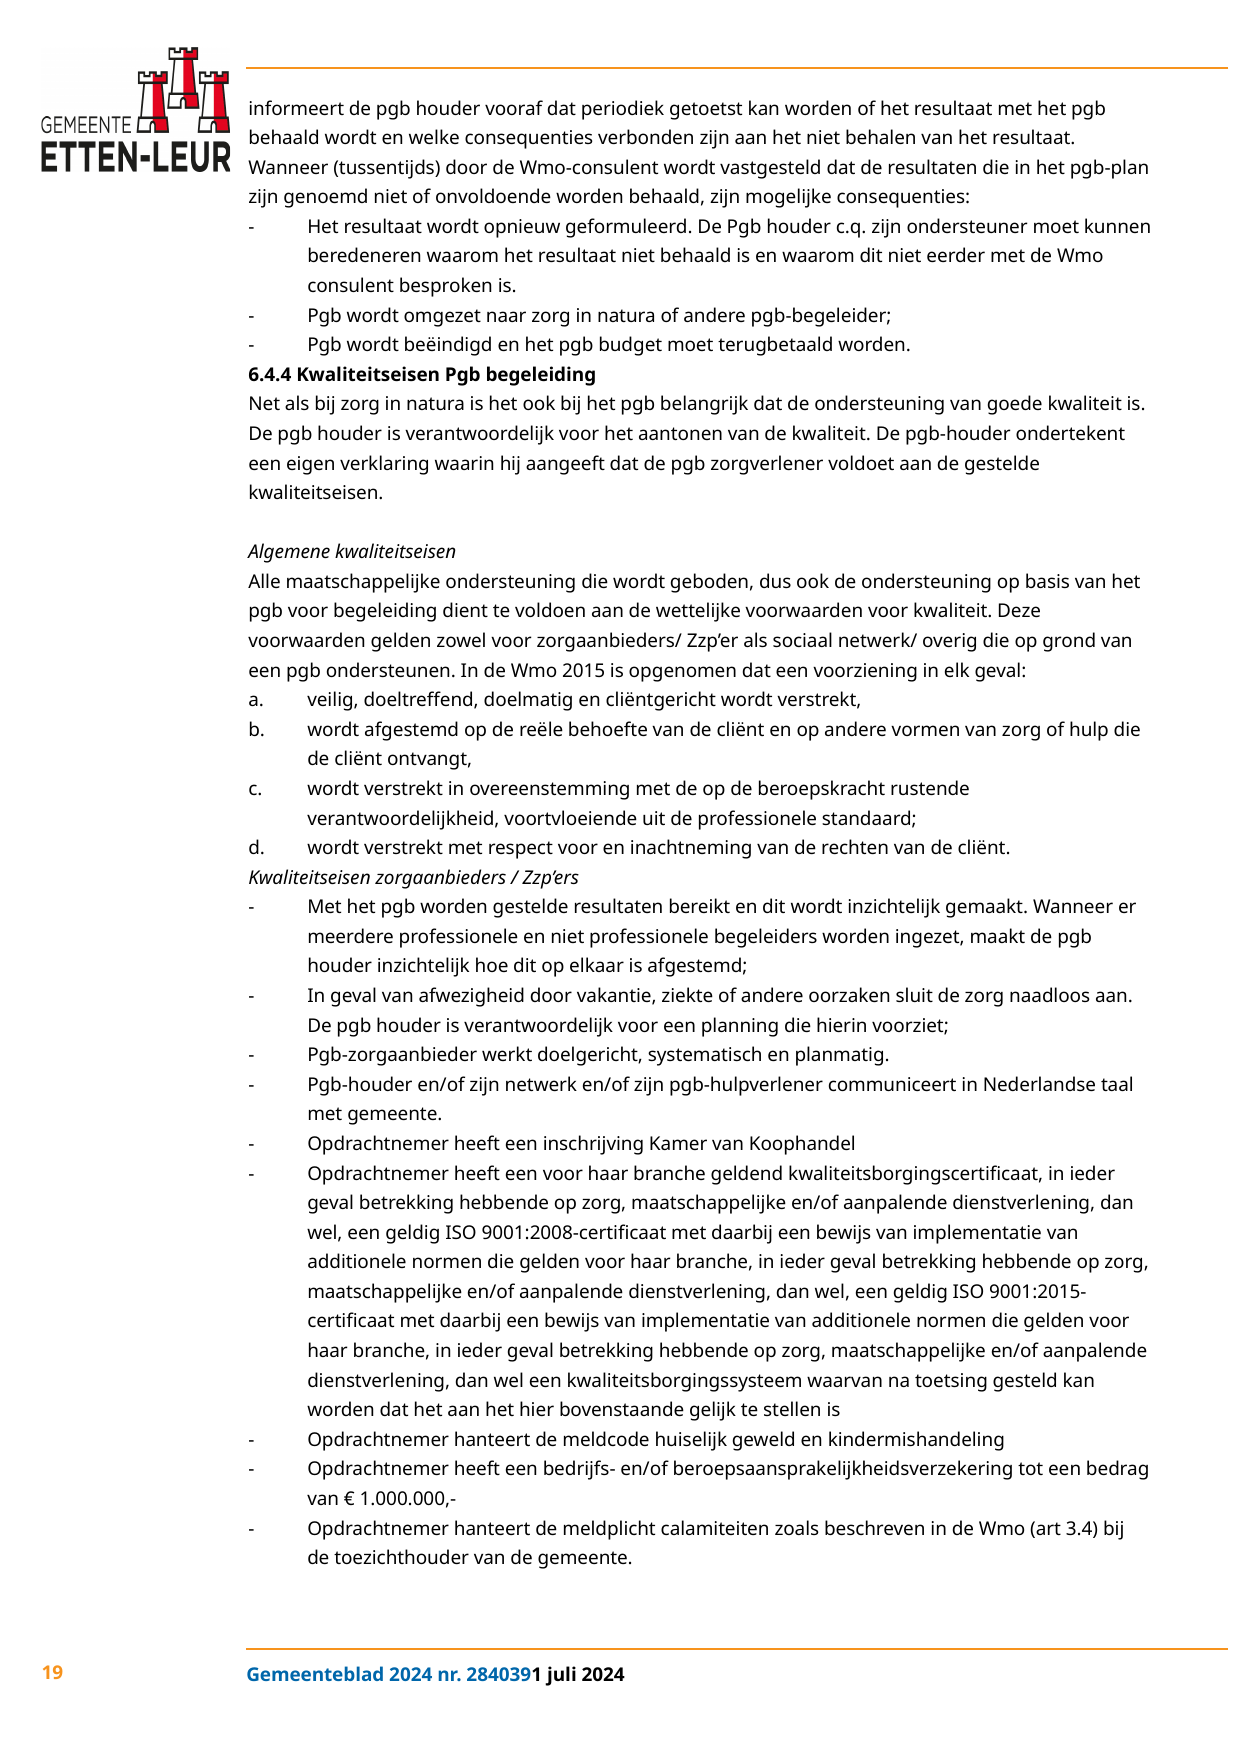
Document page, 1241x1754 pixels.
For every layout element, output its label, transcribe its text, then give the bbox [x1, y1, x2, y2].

list In geval van afwezigheid door vakantie, ziekte of andere oorzaken sluit de zorg naadloos aan. De pgb houder is verantwoordelijk voor een planning die hierin voorziet; [248, 982, 1152, 1038]
text Alle maatschappelijke ondersteuning die wordt geboden, dus ook de ondersteuning op basis van het pgb voor begeleiding dient te voldoen aan de wettelijke voorwaarden voor kwaliteit. Deze voorwaarden gelden zowel voor zorgaanbieders/ Zzp’er als sociaal netwerk/ overig die op grond van een pgb ondersteunen. In de Wmo 2015 is opgenomen dat een voorziening in elk geval: [248, 568, 1152, 683]
text Net als bij zorg in natura is het ook bij het pgb belangrijk dat de ondersteuning van goede kwaliteit is. De pgb houder is verantwoordelijk voor het aantonen van de kwaliteit. De pgb-houder ondertekent een eigen verklaring waarin hij aangeeft dat de pgb zorgverlener voldoet aan de gestelde kwaliteitseisen. [248, 391, 1152, 505]
list Pgb wordt beëindigd en het pgb budget moet terugbetaald worden. [248, 331, 1152, 357]
text Algemene kwaliteitseisen [248, 538, 1152, 564]
list wordt verstrekt met respect voor en inachtneming van de rechten van de cliënt. [248, 834, 1152, 860]
list wordt verstrekt in overeenstemming met de op de beroepskracht rustende verantwoordelijkheid, voortvloeiende uit de professionele standaard; [248, 775, 1152, 831]
picture [41, 47, 231, 172]
list veilig, doeltreffend, doelmatig en cliëntgericht wordt verstrekt, [248, 686, 1152, 712]
list Opdrachtnemer hanteert de meldcode huiselijk geweld en kindermishandeling [248, 1426, 1152, 1452]
list wordt afgestemd op de reële behoefte van de cliënt en op andere vormen van zorg of hulp die de cliënt ontvangt, [248, 716, 1152, 771]
list Pgb wordt omgezet naar zorg in natura of andere pgb-begeleider; [248, 302, 1152, 328]
text 6.4.4 Kwaliteitseisen Pgb begeleiding [248, 361, 1152, 387]
list Opdrachtnemer heeft een inschrijving Kamer van Koophandel [248, 1130, 1152, 1156]
text Kwaliteitseisen zorgaanbieders / Zzp’ers [248, 864, 1152, 890]
list Met het pgb worden gestelde resultaten bereikt en dit wordt inzichtelijk gemaakt. Wanneer er meerdere professionele en niet professionele begeleiders worden ingezet, maakt de pgb houder inzichtelijk hoe dit op elkaar is afgestemd; [248, 893, 1152, 978]
list Pgb-houder en/of zijn netwerk en/of zijn pgb-hulpverlener communiceert in Nederlandse taal met gemeente. [248, 1071, 1152, 1126]
list Opdrachtnemer hanteert de meldplicht calamiteiten zoals beschreven in de Wmo (art 3.4) bij de toezichthouder van de gemeente. [248, 1515, 1152, 1570]
list Opdrachtnemer heeft een bedrijfs- en/of beroepsaansprakelijkheidsverzekering tot een bedrag van € 1.000.000,- [248, 1456, 1152, 1511]
text informeert de pgb houder vooraf dat periodiek getoetst kan worden of het resultaat met het pgb behaald wordt en welke consequenties verbonden zijn aan het niet behalen van het resultaat. Wanneer (tussentijds) door de Wmo-consulent wordt vastgesteld dat de resultaten die in het pgb-plan zijn genoemd niet of onvoldoende worden behaald, zijn mogelijke consequenties: [248, 95, 1152, 209]
list Pgb-zorgaanbieder werkt doelgericht, systematisch en planmatig. [248, 1041, 1152, 1067]
list Het resultaat wordt opnieuw geformuleerd. De Pgb houder c.q. zijn ondersteuner moet kunnen beredeneren waarom het resultaat niet behaald is en waarom dit niet eerder met de Wmo consulent besproken is. [248, 213, 1152, 298]
list Opdrachtnemer heeft een voor haar branche geldend kwaliteitsborgingscertificaat, in ieder geval betrekking hebbende op zorg, maatschappelijke en/of aanpalende dienstverlening, dan wel, een geldig ISO 9001:2008-certificaat met daarbij een bewijs van implementatie van additionele normen die gelden voor haar branche, in ieder geval betrekking hebbende op zorg, maatschappelijke en/of aanpalende dienstverlening, dan wel, een geldig ISO 9001:2015-certificaat met daarbij een bewijs van implementatie van additionele normen die gelden voor haar branche, in ieder geval betrekking hebbende op zorg, maatschappelijke en/of aanpalende dienstverlening, dan wel een kwaliteitsborgingssysteem waarvan na toetsing gesteld kan worden dat het aan het hier bovenstaande gelijk te stellen is [248, 1160, 1152, 1422]
